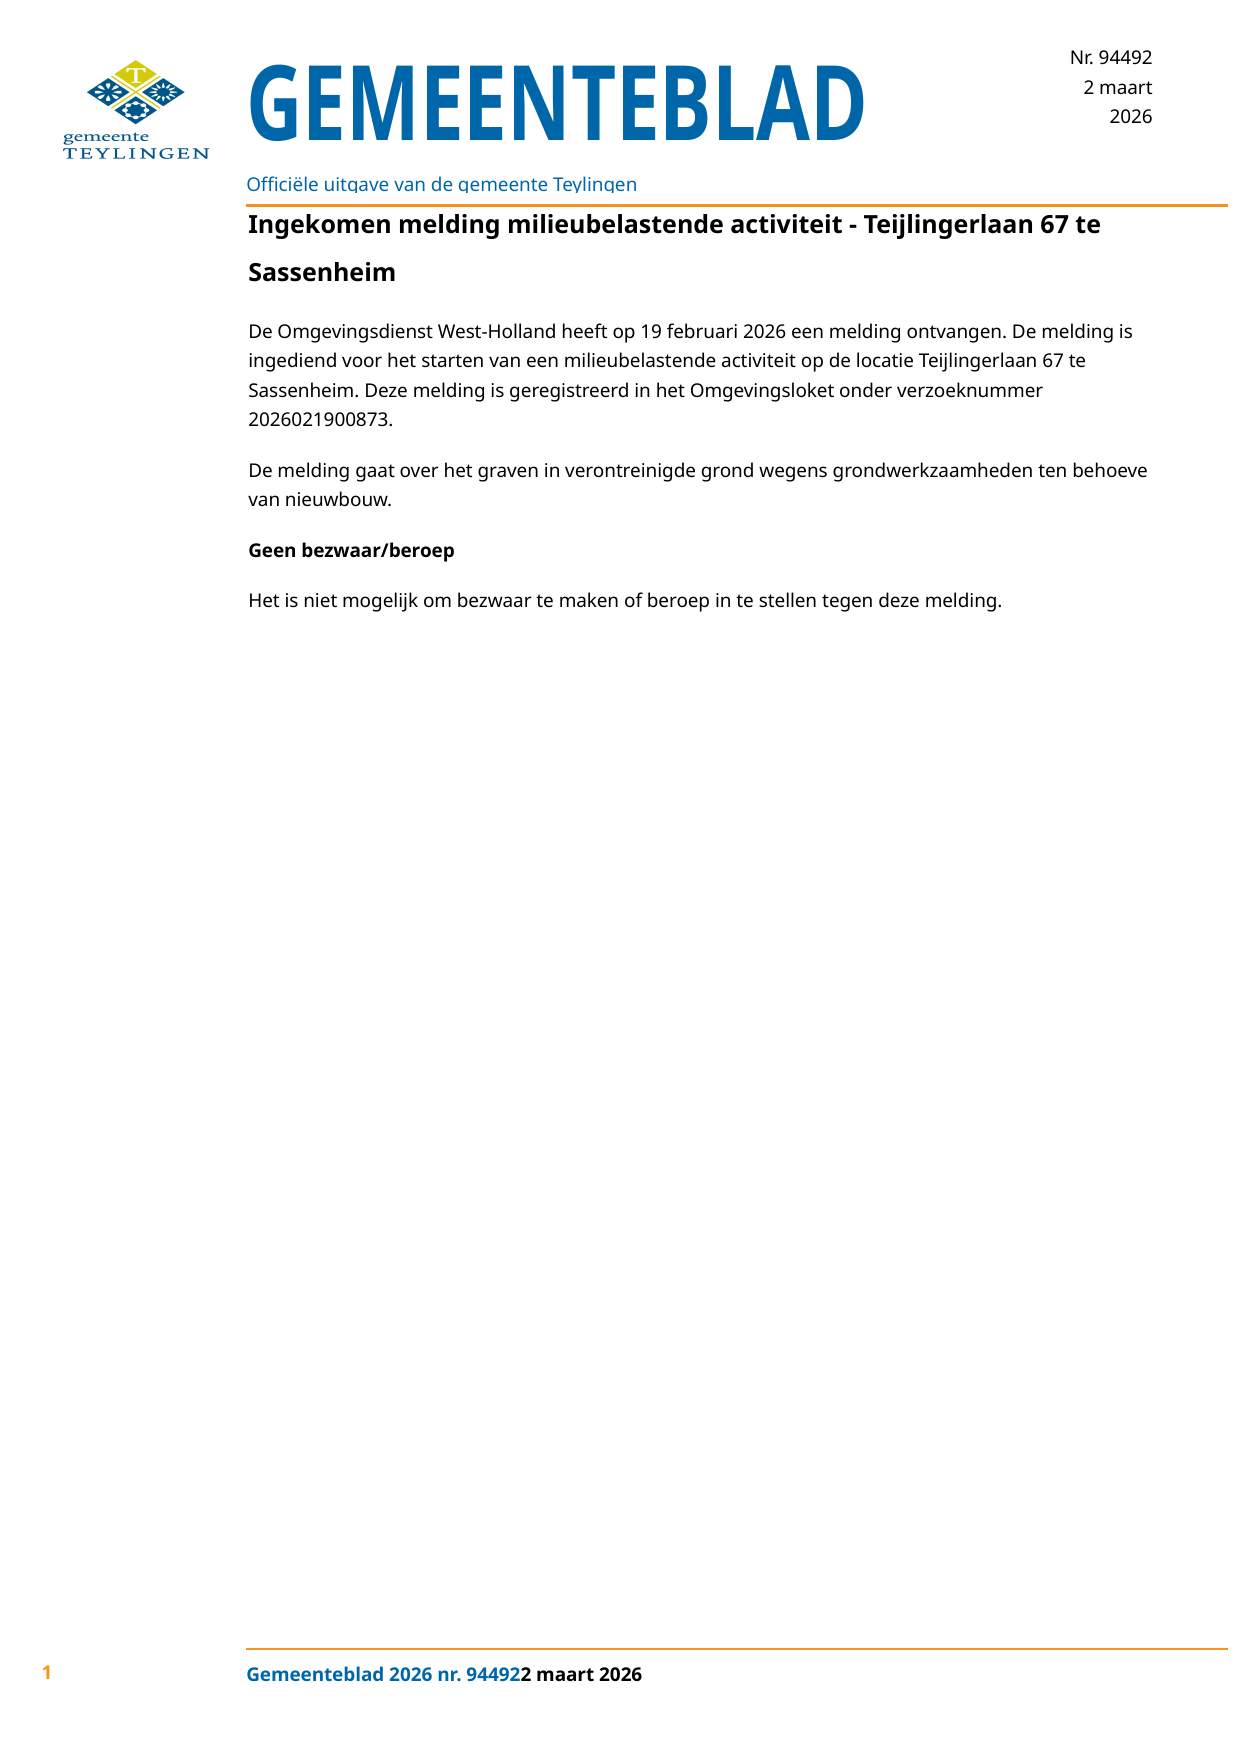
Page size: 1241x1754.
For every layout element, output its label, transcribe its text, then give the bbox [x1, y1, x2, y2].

text Het is niet mogelijk om bezwaar te maken of beroep in te stellen tegen deze melding. [248, 587, 1152, 613]
picture [41, 47, 231, 172]
text De Omgevingsdienst West-Holland heeft op 19 februari 2026 een melding ontvangen. De melding is ingediend voor het starten van een milieubelastende activiteit op de locatie Teijlingerlaan 67 te Sassenheim. Deze melding is geregistreerd in het Omgevingsloket onder verzoeknummer 2026021900873. [248, 318, 1152, 432]
text Ingekomen melding milieubelastende activiteit - Teijlingerlaan 67 te Sassenheim [248, 207, 1152, 288]
text Geen bezwaar/beroep [248, 537, 1152, 563]
text De melding gaat over het graven in verontreinigde grond wegens grondwerkzaamheden ten behoeve van nieuwbouw. [248, 457, 1152, 512]
